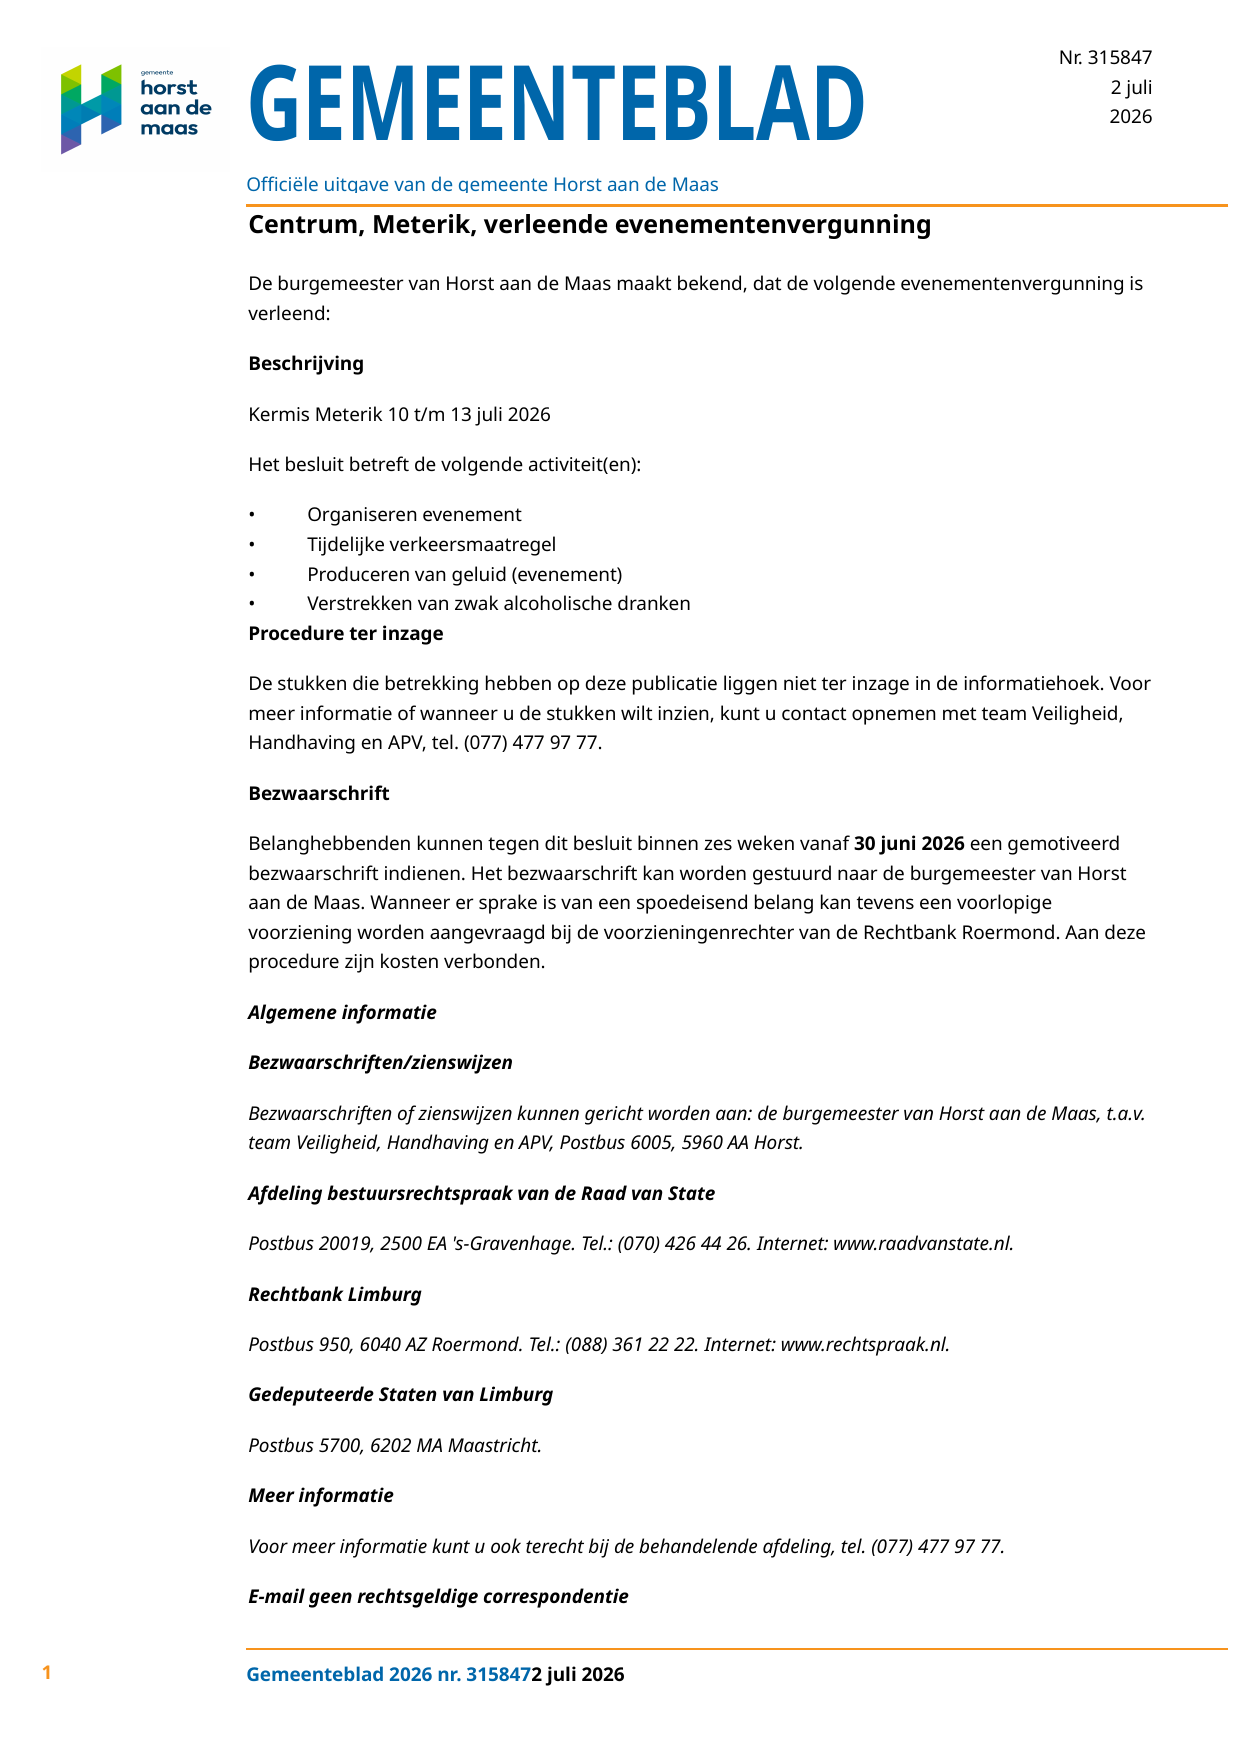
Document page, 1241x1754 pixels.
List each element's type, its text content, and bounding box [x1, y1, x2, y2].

text Bezwaarschrift [248, 780, 1152, 806]
picture [41, 47, 231, 172]
list Produceren van geluid (evenement) [248, 561, 1152, 586]
text Postbus 20019, 2500 EA 's-Gravenhage. Tel.: (070) 426 44 26. Internet: www.raadvanstate.nl. [248, 1230, 1152, 1256]
text Meer informatie [248, 1482, 1152, 1508]
text Beschrijving [248, 350, 1152, 376]
text De burgemeester van Horst aan de Maas maakt bekend, dat de volgende evenementenvergunning is verleend: [248, 270, 1152, 326]
list Tijdelijke verkeersmaatregel [248, 531, 1152, 557]
text Voor meer informatie kunt u ook terecht bij de behandelende afdeling, tel. (077) 477 97 77. [248, 1533, 1152, 1558]
text Gedeputeerde Staten van Limburg [248, 1382, 1152, 1407]
text Belanghebbenden kunnen tegen dit besluit binnen zes weken vanaf 30 juni 2026 een gemotiveerd bezwaarschrift indienen. Het bezwaarschrift kan worden gestuurd naar de burgemeester van Horst aan de Maas. Wanneer er sprake is van een spoedeisend belang kan tevens een voorlopige voorziening worden aangevraagd bij de voorzieningenrechter van de Rechtbank Roermond. Aan deze procedure zijn kosten verbonden. [248, 830, 1152, 974]
text Bezwaarschriften/zienswijzen [248, 1049, 1152, 1075]
list Organiseren evenement [248, 502, 1152, 527]
text Bezwaarschriften of zienswijzen kunnen gericht worden aan: de burgemeester van Horst aan de Maas, t.a.v. team Veiligheid, Handhaving en APV, Postbus 6005, 5960 AA Horst. [248, 1100, 1152, 1155]
text Centrum, Meterik, verleende evenementenvergunning [248, 207, 1152, 241]
text Het besluit betreft de volgende activiteit(en): [248, 451, 1152, 477]
text Afdeling bestuursrechtspraak van de Raad van State [248, 1180, 1152, 1206]
text Rechtbank Limburg [248, 1281, 1152, 1306]
text Procedure ter inzage [248, 620, 1152, 646]
text E-mail geen rechtsgeldige correspondentie [248, 1583, 1152, 1609]
list Verstrekken van zwak alcoholische dranken [248, 590, 1152, 616]
text Postbus 950, 6040 AZ Roermond. Tel.: (088) 361 22 22. Internet: www.rechtspraak.nl. [248, 1331, 1152, 1357]
text Algemene informatie [248, 999, 1152, 1025]
text De stukken die betrekking hebben op deze publicatie liggen niet ter inzage in de informatiehoek. Voor meer informatie of wanneer u de stukken wilt inzien, kunt u contact opnemen met team Veiligheid, Handhaving en APV, tel. (077) 477 97 77. [248, 670, 1152, 755]
text Postbus 5700, 6202 MA Maastricht. [248, 1432, 1152, 1458]
text Kermis Meterik 10 t/m 13 juli 2026 [248, 401, 1152, 426]
